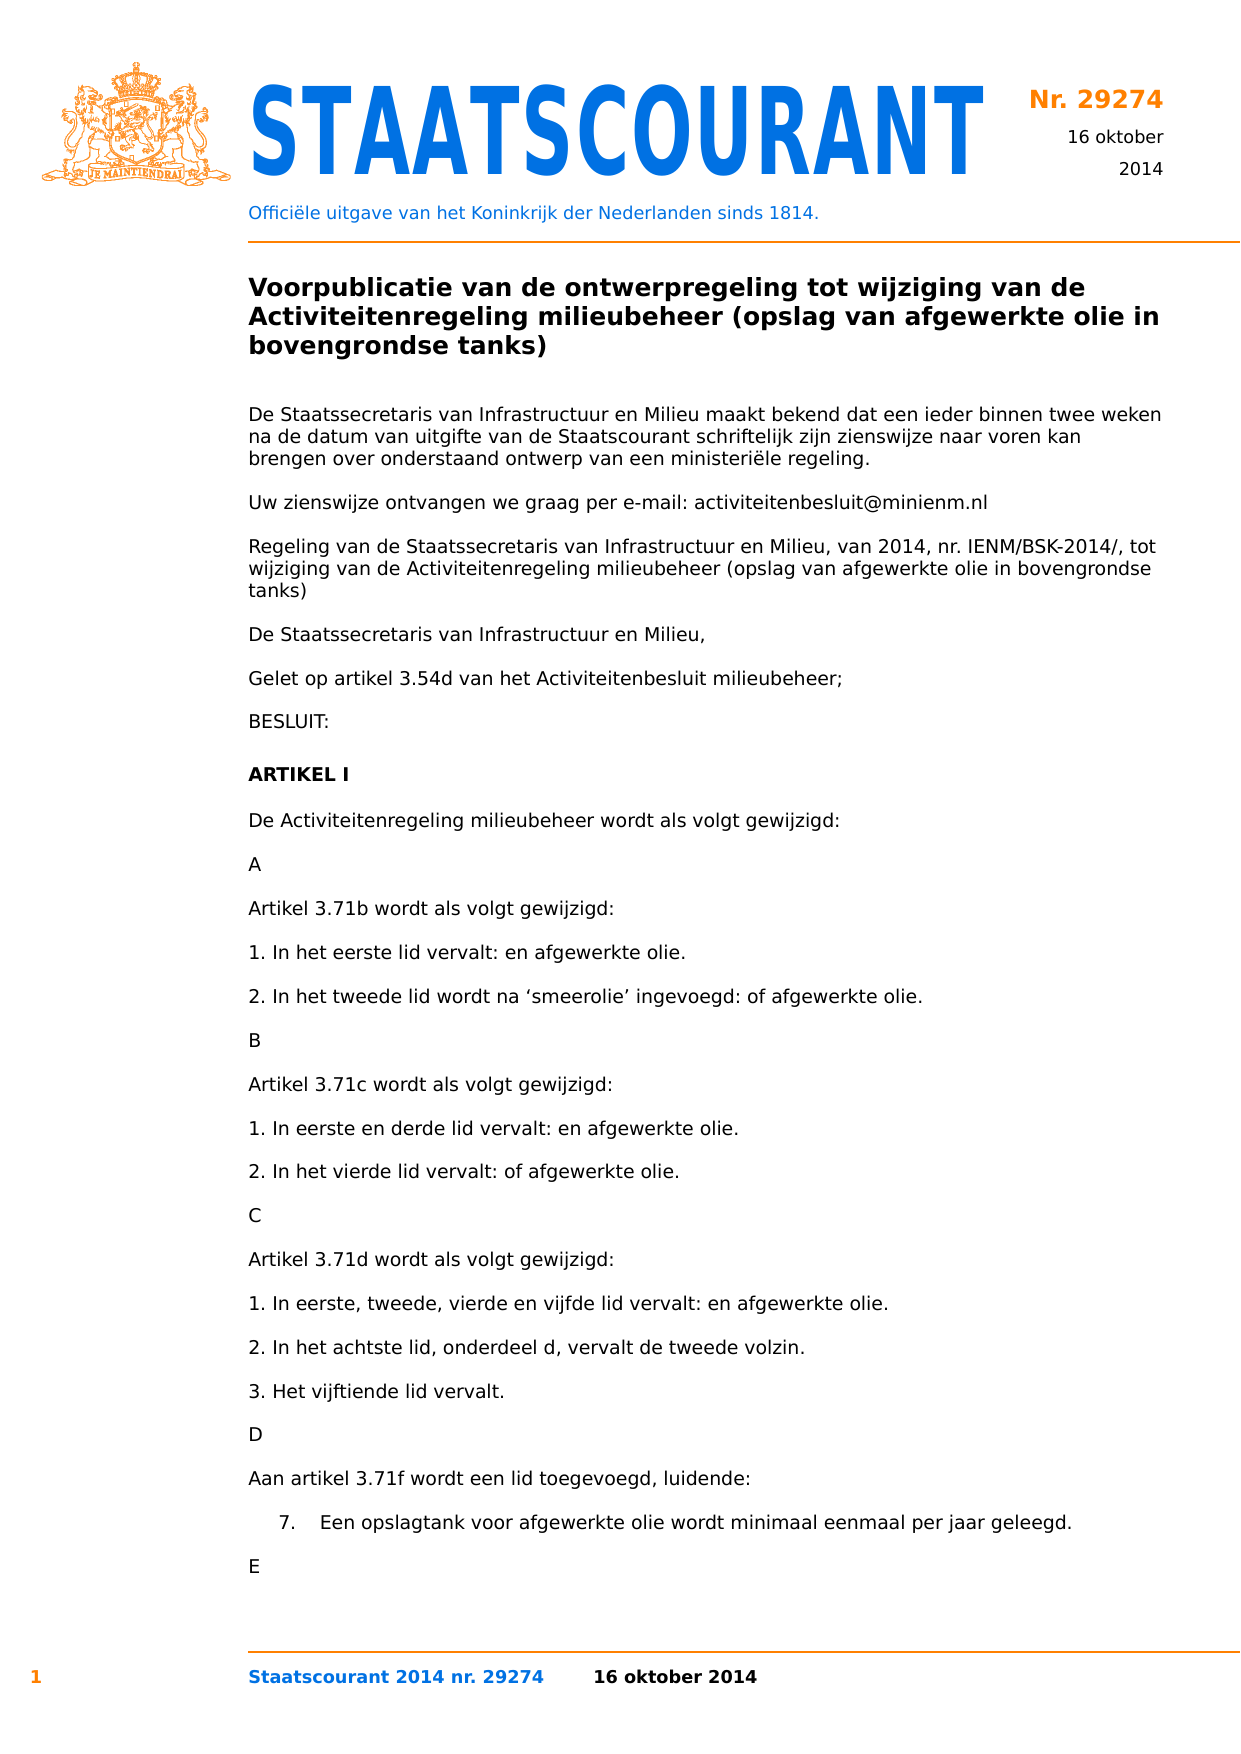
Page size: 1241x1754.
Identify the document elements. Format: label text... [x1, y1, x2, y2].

text Uw zienswijze ontvangen we graag per e-mail: activiteitenbesluit@minienm.nl [248, 492, 1163, 514]
text De Activiteitenregeling milieubeheer wordt als volgt gewijzigd: [248, 810, 1163, 832]
text 2. In het vierde lid vervalt: of afgewerkte olie. [248, 1161, 1163, 1183]
text 2. In het achtste lid, onderdeel d, vervalt de tweede volzin. [248, 1337, 1163, 1359]
picture [41, 62, 231, 186]
text Artikel 3.71b wordt als volgt gewijzigd: [248, 898, 1163, 920]
text 1. In eerste en derde lid vervalt: en afgewerkte olie. [248, 1117, 1163, 1139]
text 3. Het vijftiende lid vervalt. [248, 1381, 1163, 1402]
table_header Nr. 29274 [998, 62, 1240, 121]
text A [248, 854, 1163, 876]
subtitle Voorpublicatie van de ontwerpregeling tot wijziging van de Activiteitenregeling milieubeheer (opslag van afgewerkte olie in bovengrondse tanks) [248, 273, 1163, 361]
text Aan artikel 3.71f wordt een lid toegevoegd, luidende: [248, 1468, 1163, 1490]
text Gelet op artikel 3.54d van het Activiteitenbesluit milieubeheer; [248, 668, 1163, 689]
text E [248, 1556, 1163, 1578]
table_header STAATSCOURANT [248, 62, 998, 203]
text Artikel 3.71c wordt als volgt gewijzigd: [248, 1073, 1163, 1096]
text 2. In het tweede lid wordt na ‘smeerolie’ ingevoegd: of afgewerkte olie. [248, 986, 1163, 1008]
table_cell 16 oktober [998, 121, 1240, 153]
text De Staatssecretaris van Infrastructuur en Milieu maakt bekend dat een ieder binnen twee weken na de datum van uitgifte van de Staatscourant schriftelijk zijn zienswijze naar voren kan brengen over onderstaand ontwerp van een ministeriële regeling. [248, 404, 1163, 470]
text Regeling van de Staatssecretaris van Infrastructuur en Milieu, van 2014, nr. IENM/BSK-2014/, tot wijziging van de Activiteitenregeling milieubeheer (opslag van afgewerkte olie in bovengrondse tanks) [248, 536, 1163, 602]
table_cell 2014 [998, 153, 1240, 203]
table_cell Officiële uitgave van het Koninkrijk der Nederlanden sinds 1814. [248, 203, 1240, 241]
text Artikel 3.71d wordt als volgt gewijzigd: [248, 1249, 1163, 1271]
text D [248, 1424, 1163, 1446]
text B [248, 1030, 1163, 1052]
subtitle ARTIKEL I [248, 763, 1163, 785]
text 1. In eerste, tweede, vierde en vijfde lid vervalt: en afgewerkte olie. [248, 1293, 1163, 1315]
table_header [25, 62, 248, 241]
text 1. In het eerste lid vervalt: en afgewerkte olie. [248, 942, 1163, 964]
text 7. Een opslagtank voor afgewerkte olie wordt minimaal eenmaal per jaar geleegd. [278, 1512, 1163, 1534]
text De Staatssecretaris van Infrastructuur en Milieu, [248, 624, 1163, 646]
text C [248, 1205, 1163, 1227]
text BESLUIT: [248, 711, 1163, 733]
